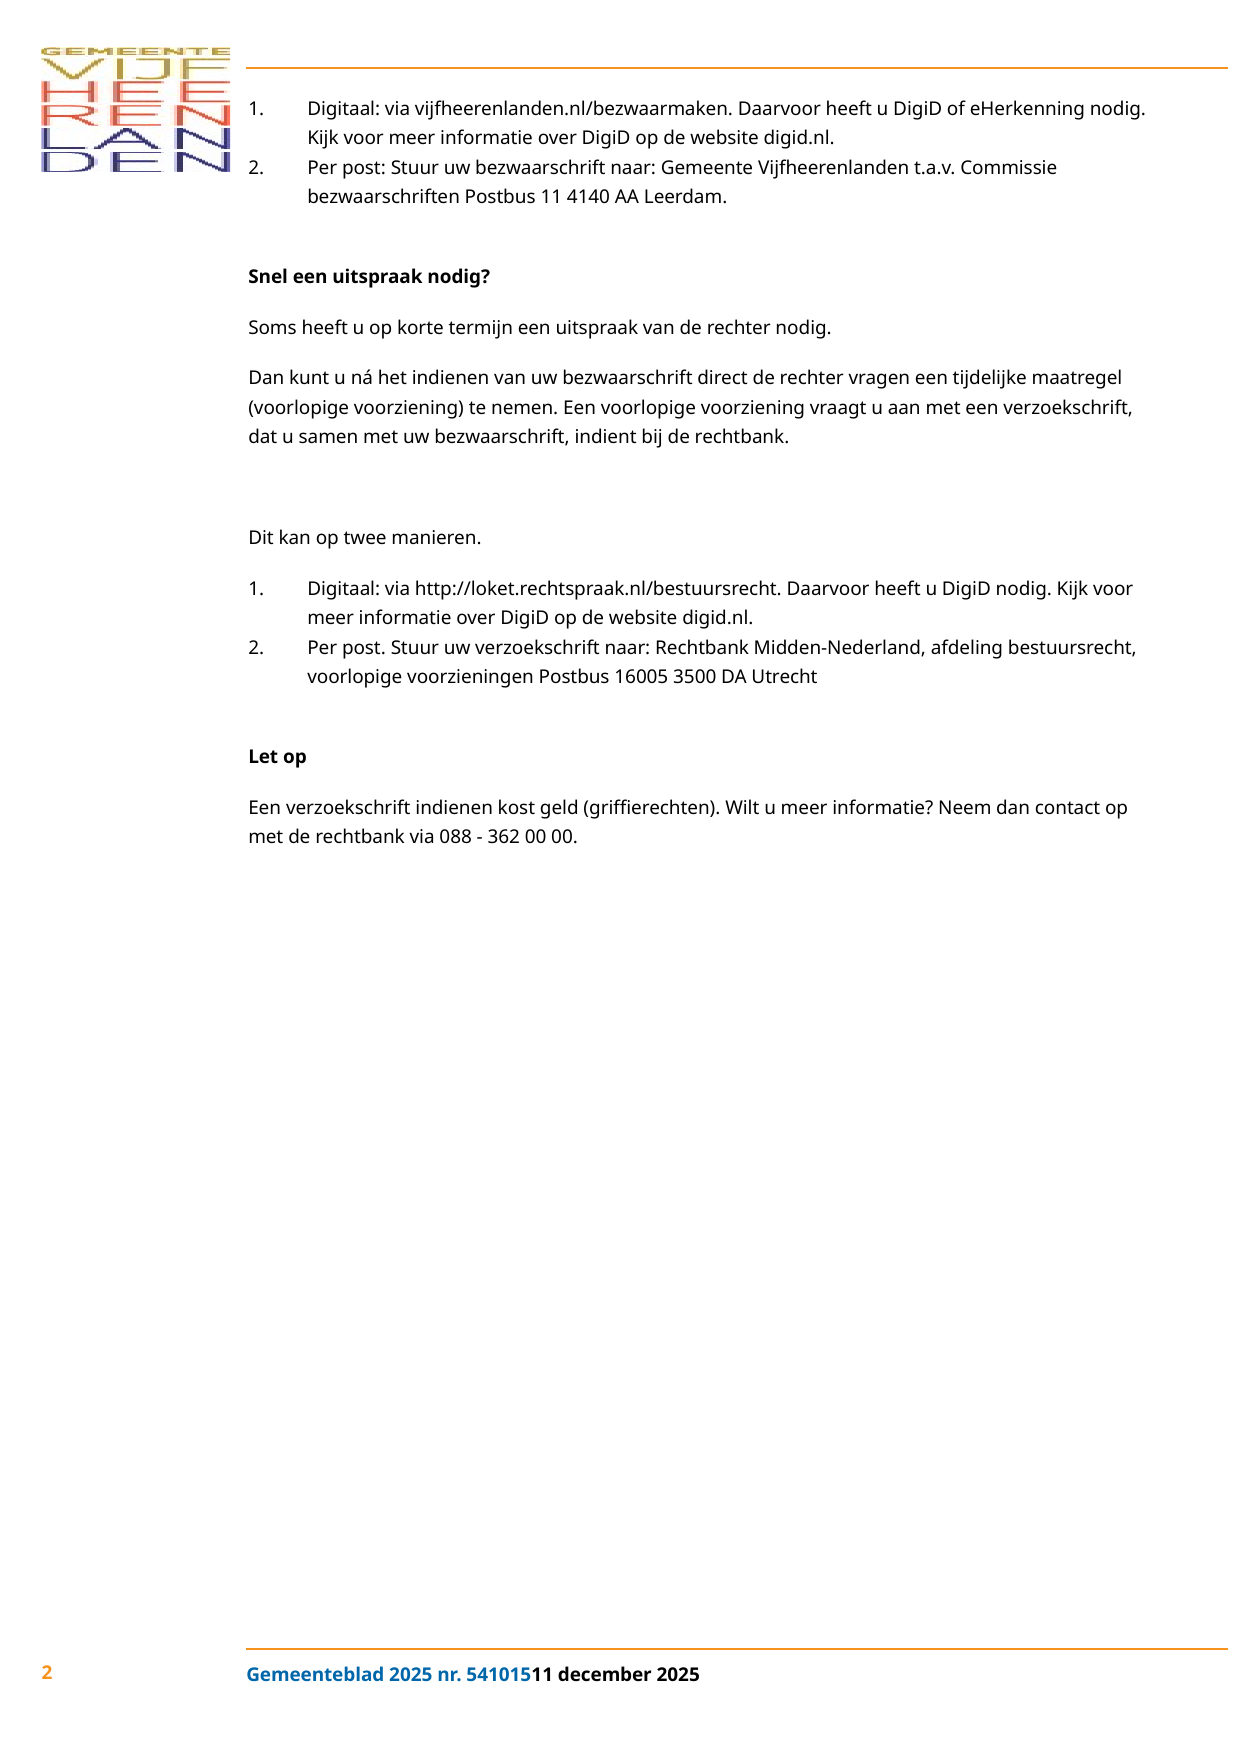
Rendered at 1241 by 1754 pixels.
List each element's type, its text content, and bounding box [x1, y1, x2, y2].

picture [41, 47, 231, 172]
text Een verzoekschrift indienen kost geld (griffierechten). Wilt u meer informatie? Neem dan contact op met de rechtbank via 088 - 362 00 00. [248, 794, 1152, 849]
list Digitaal: via vijfheerenlanden.nl/bezwaarmaken. Daarvoor heeft u DigiD of eHerkenning nodig. Kijk voor meer informatie over DigiD op de website digid.nl. [248, 95, 1152, 150]
list Digitaal: via http://loket.rechtspraak.nl/bestuursrecht. Daarvoor heeft u DigiD nodig. Kijk voor meer informatie over DigiD op de website digid.nl. [248, 575, 1152, 630]
list Per post. Stuur uw verzoekschrift naar: Rechtbank Midden-Nederland, afdeling bestuursrecht, voorlopige voorzieningen Postbus 16005 3500 DA Utrecht [248, 634, 1152, 689]
text Dit kan op twee manieren. [248, 524, 1152, 550]
list Per post: Stuur uw bezwaarschrift naar: Gemeente Vijfheerenlanden t.a.v. Commissie bezwaarschriften Postbus 11 4140 AA Leerdam. [248, 154, 1152, 209]
text Dan kunt u ná het indienen van uw bezwaarschrift direct de rechter vragen een tijdelijke maatregel (voorlopige voorziening) te nemen. Een voorlopige voorziening vraagt u aan met een verzoekschrift, dat u samen met uw bezwaarschrift, indient bij de rechtbank. [248, 364, 1152, 449]
text Snel een uitspraak nodig? [248, 263, 1152, 289]
text Soms heeft u op korte termijn een uitspraak van de rechter nodig. [248, 314, 1152, 340]
text Let op [248, 743, 1152, 769]
